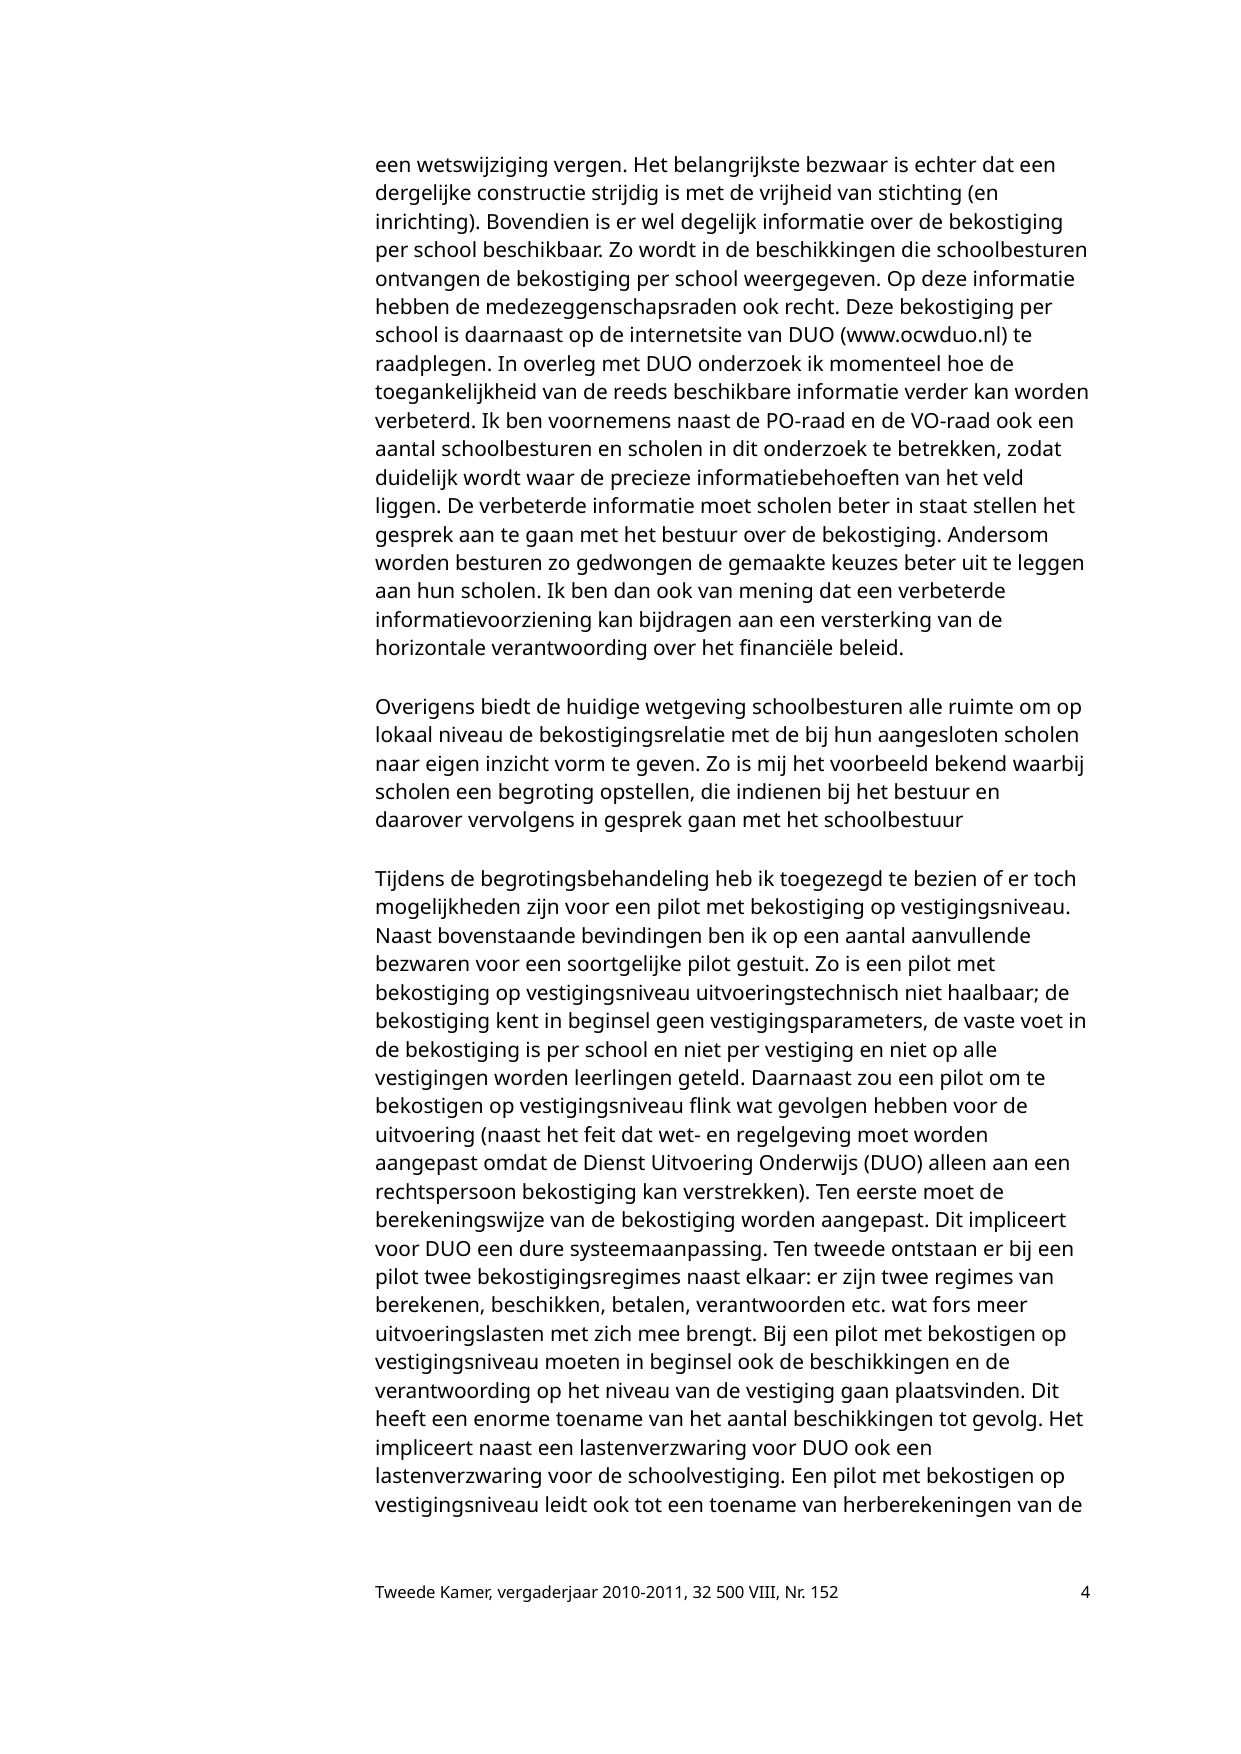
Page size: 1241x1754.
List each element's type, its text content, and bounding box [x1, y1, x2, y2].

text Overigens biedt de huidige wetgeving schoolbesturen alle ruimte om op lokaal niveau de bekostigingsrelatie met de bij hun aangesloten scholen naar eigen inzicht vorm te geven. Zo is mij het voorbeeld bekend waarbij scholen een begroting opstellen, die indienen bij het bestuur en daarover vervolgens in gesprek gaan met het schoolbestuur [375, 692, 1090, 834]
text Tijdens de begrotingsbehandeling heb ik toegezegd te bezien of er toch mogelijkheden zijn voor een pilot met bekostiging op vestigingsniveau. Naast bovenstaande bevindingen ben ik op een aantal aanvullende bezwaren voor een soortgelijke pilot gestuit. Zo is een pilot met bekostiging op vestigingsniveau uitvoeringstechnisch niet haalbaar; de bekostiging kent in beginsel geen vestigingsparameters, de vaste voet in de bekostiging is per school en niet per vestiging en niet op alle vestigingen worden leerlingen geteld. Daarnaast zou een pilot om te bekostigen op vestigingsniveau flink wat gevolgen hebben voor de uitvoering (naast het feit dat wet- en regelgeving moet worden aangepast omdat de Dienst Uitvoering Onderwijs (DUO) alleen aan een rechtspersoon bekostiging kan verstrekken). Ten eerste moet de berekeningswijze van de bekostiging worden aangepast. Dit impliceert voor DUO een dure systeemaanpassing. Ten tweede ontstaan er bij een pilot twee bekostigingsregimes naast elkaar: er zijn twee regimes van berekenen, beschikken, betalen, verantwoorden etc. wat fors meer uitvoeringslasten met zich mee brengt. Bij een pilot met bekostigen op vestigingsniveau moeten in beginsel ook de beschikkingen en de verantwoording op het niveau van de vestiging gaan plaatsvinden. Dit heeft een enorme toename van het aantal beschikkingen tot gevolg. Het impliceert naast een lastenverzwaring voor DUO ook een lastenverzwaring voor de schoolvestiging. Een pilot met bekostigen op vestigingsniveau leidt ook tot een toename van herberekeningen van de [375, 864, 1090, 1518]
text een wetswijziging vergen. Het belangrijkste bezwaar is echter dat een dergelijke constructie strijdig is met de vrijheid van stichting (en inrichting). Bovendien is er wel degelijk informatie over de bekostiging per school beschikbaar. Zo wordt in de beschikkingen die schoolbesturen ontvangen de bekostiging per school weergegeven. Op deze informatie hebben de medezeggenschapsraden ook recht. Deze bekostiging per school is daarnaast op de internetsite van DUO (www.ocwduo.nl) te raadplegen. In overleg met DUO onderzoek ik momenteel hoe de toegankelijkheid van de reeds beschikbare informatie verder kan worden verbeterd. Ik ben voornemens naast de PO-raad en de VO-raad ook een aantal schoolbesturen en scholen in dit onderzoek te betrekken, zodat duidelijk wordt waar de precieze informatiebehoeften van het veld liggen. De verbeterde informatie moet scholen beter in staat stellen het gesprek aan te gaan met het bestuur over de bekostiging. Andersom worden besturen zo gedwongen de gemaakte keuzes beter uit te leggen aan hun scholen. Ik ben dan ook van mening dat een verbeterde informatievoorziening kan bijdragen aan een versterking van de horizontale verantwoording over het financiële beleid. [375, 150, 1090, 662]
